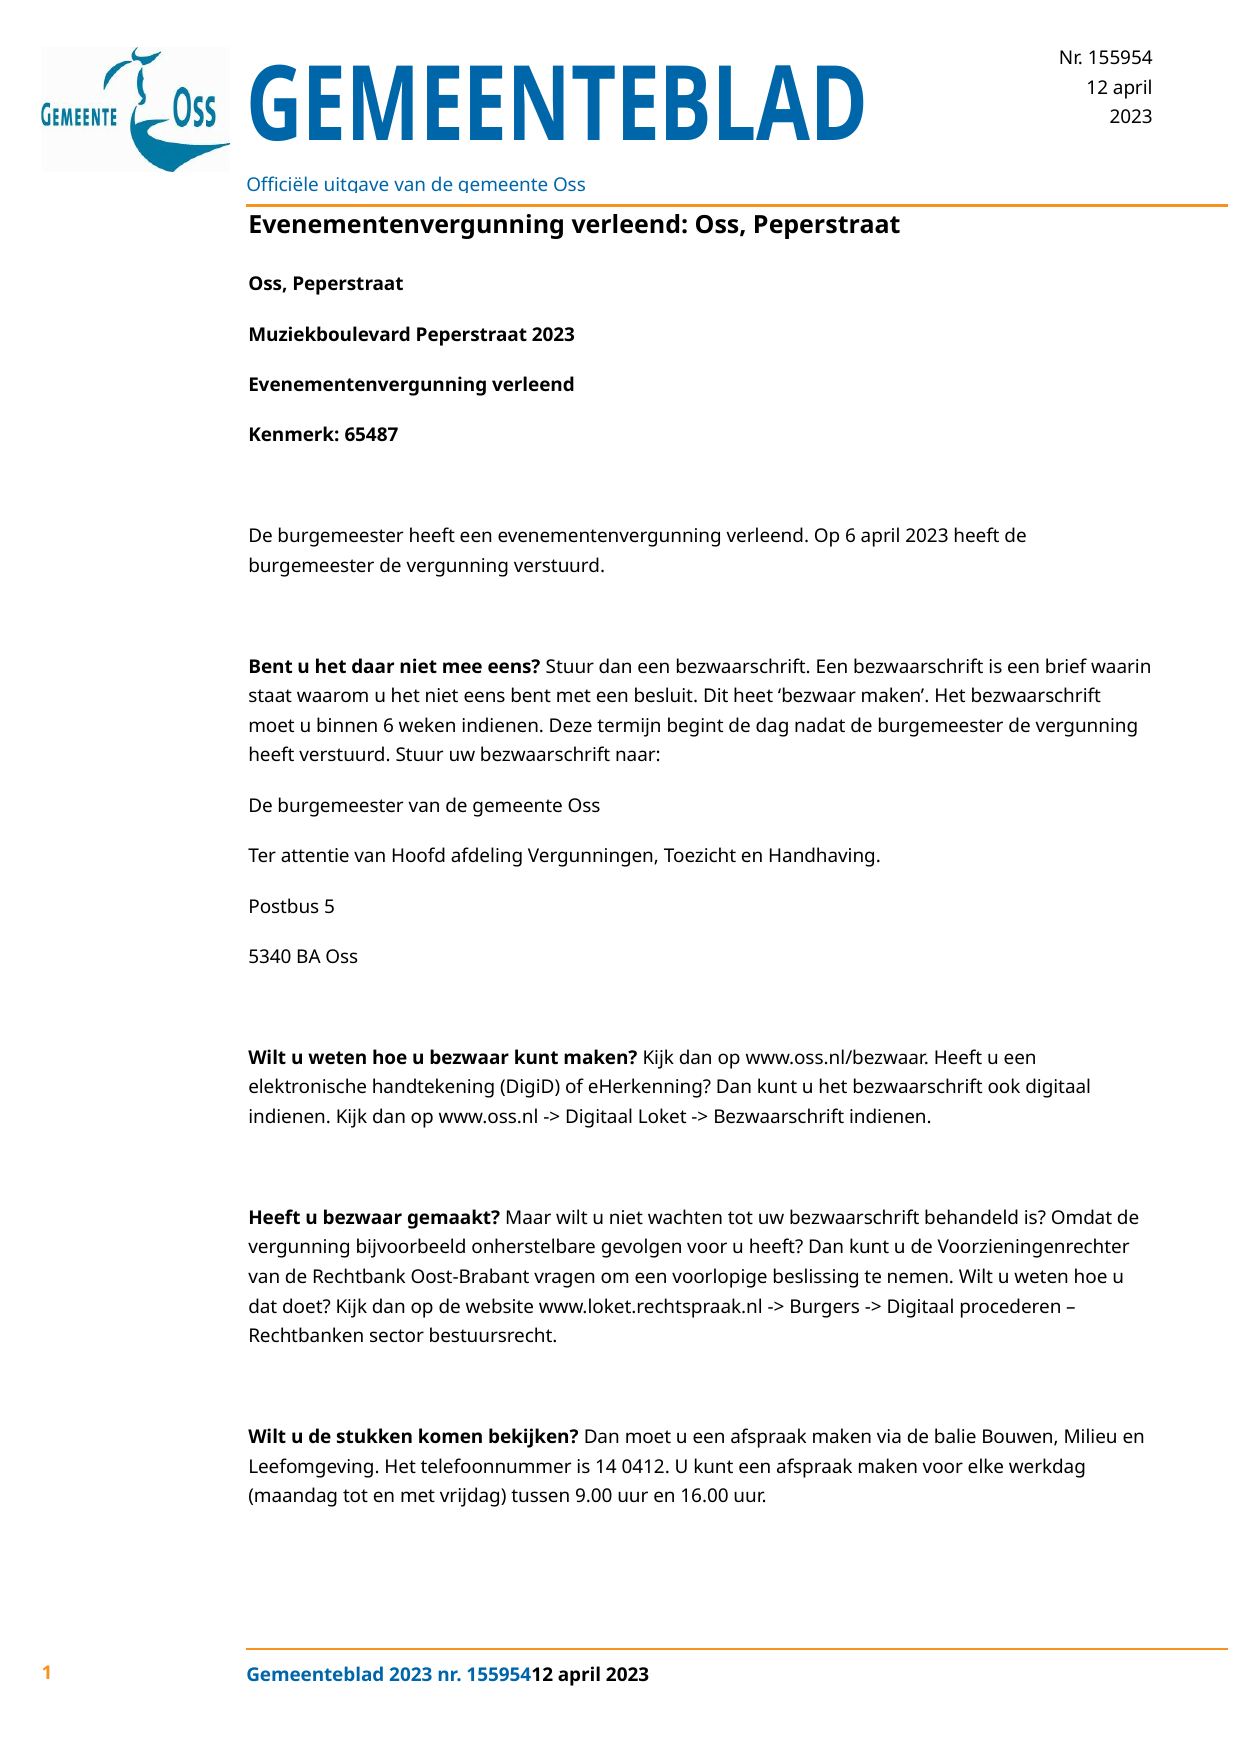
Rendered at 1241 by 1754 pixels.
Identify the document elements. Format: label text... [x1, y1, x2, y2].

text Kenmerk: 65487 [248, 422, 1152, 447]
text Heeft u bezwaar gemaakt? Maar wilt u niet wachten tot uw bezwaarschrift behandeld is? Omdat de vergunning bijvoorbeeld onherstelbare gevolgen voor u heeft? Dan kunt u de Voorzieningenrechter van de Rechtbank Oost-Brabant vragen om een voorlopige beslissing te nemen. Wilt u weten hoe u dat doet? Kijk dan op de website www.loket.rechtspraak.nl -> Burgers -> Digitaal procederen – Rechtbanken sector bestuursrecht. [248, 1204, 1152, 1348]
picture [41, 47, 231, 172]
text De burgemeester van de gemeente Oss [248, 792, 1152, 818]
text Ter attentie van Hoofd afdeling Vergunningen, Toezicht en Handhaving. [248, 842, 1152, 868]
text Bent u het daar niet mee eens? Stuur dan een bezwaarschrift. Een bezwaarschrift is een brief waarin staat waarom u het niet eens bent met een besluit. Dit heet ‘bezwaar maken’. Het bezwaarschrift moet u binnen 6 weken indienen. Deze termijn begint de dag nadat de burgemeester de vergunning heeft verstuurd. Stuur uw bezwaarschrift naar: [248, 653, 1152, 767]
text Evenementenvergunning verleend [248, 371, 1152, 397]
text Wilt u weten hoe u bezwaar kunt maken? Kijk dan op www.oss.nl/bezwaar. Heeft u een elektronische handtekening (DigiD) of eHerkenning? Dan kunt u het bezwaarschrift ook digitaal indienen. Kijk dan op www.oss.nl -> Digitaal Loket -> Bezwaarschrift indienen. [248, 1044, 1152, 1129]
text Wilt u de stukken komen bekijken? Dan moet u een afspraak maken via de balie Bouwen, Milieu en Leefomgeving. Het telefoonnummer is 14 0412. U kunt een afspraak maken voor elke werkdag (maandag tot en met vrijdag) tussen 9.00 uur en 16.00 uur. [248, 1423, 1152, 1508]
text De burgemeester heeft een evenementenvergunning verleend. Op 6 april 2023 heeft de burgemeester de vergunning verstuurd. [248, 522, 1152, 578]
text 5340 BA Oss [248, 943, 1152, 969]
text Muziekboulevard Peperstraat 2023 [248, 321, 1152, 346]
text Postbus 5 [248, 893, 1152, 918]
text Oss, Peperstraat [248, 270, 1152, 296]
text Evenementenvergunning verleend: Oss, Peperstraat [248, 207, 1152, 241]
